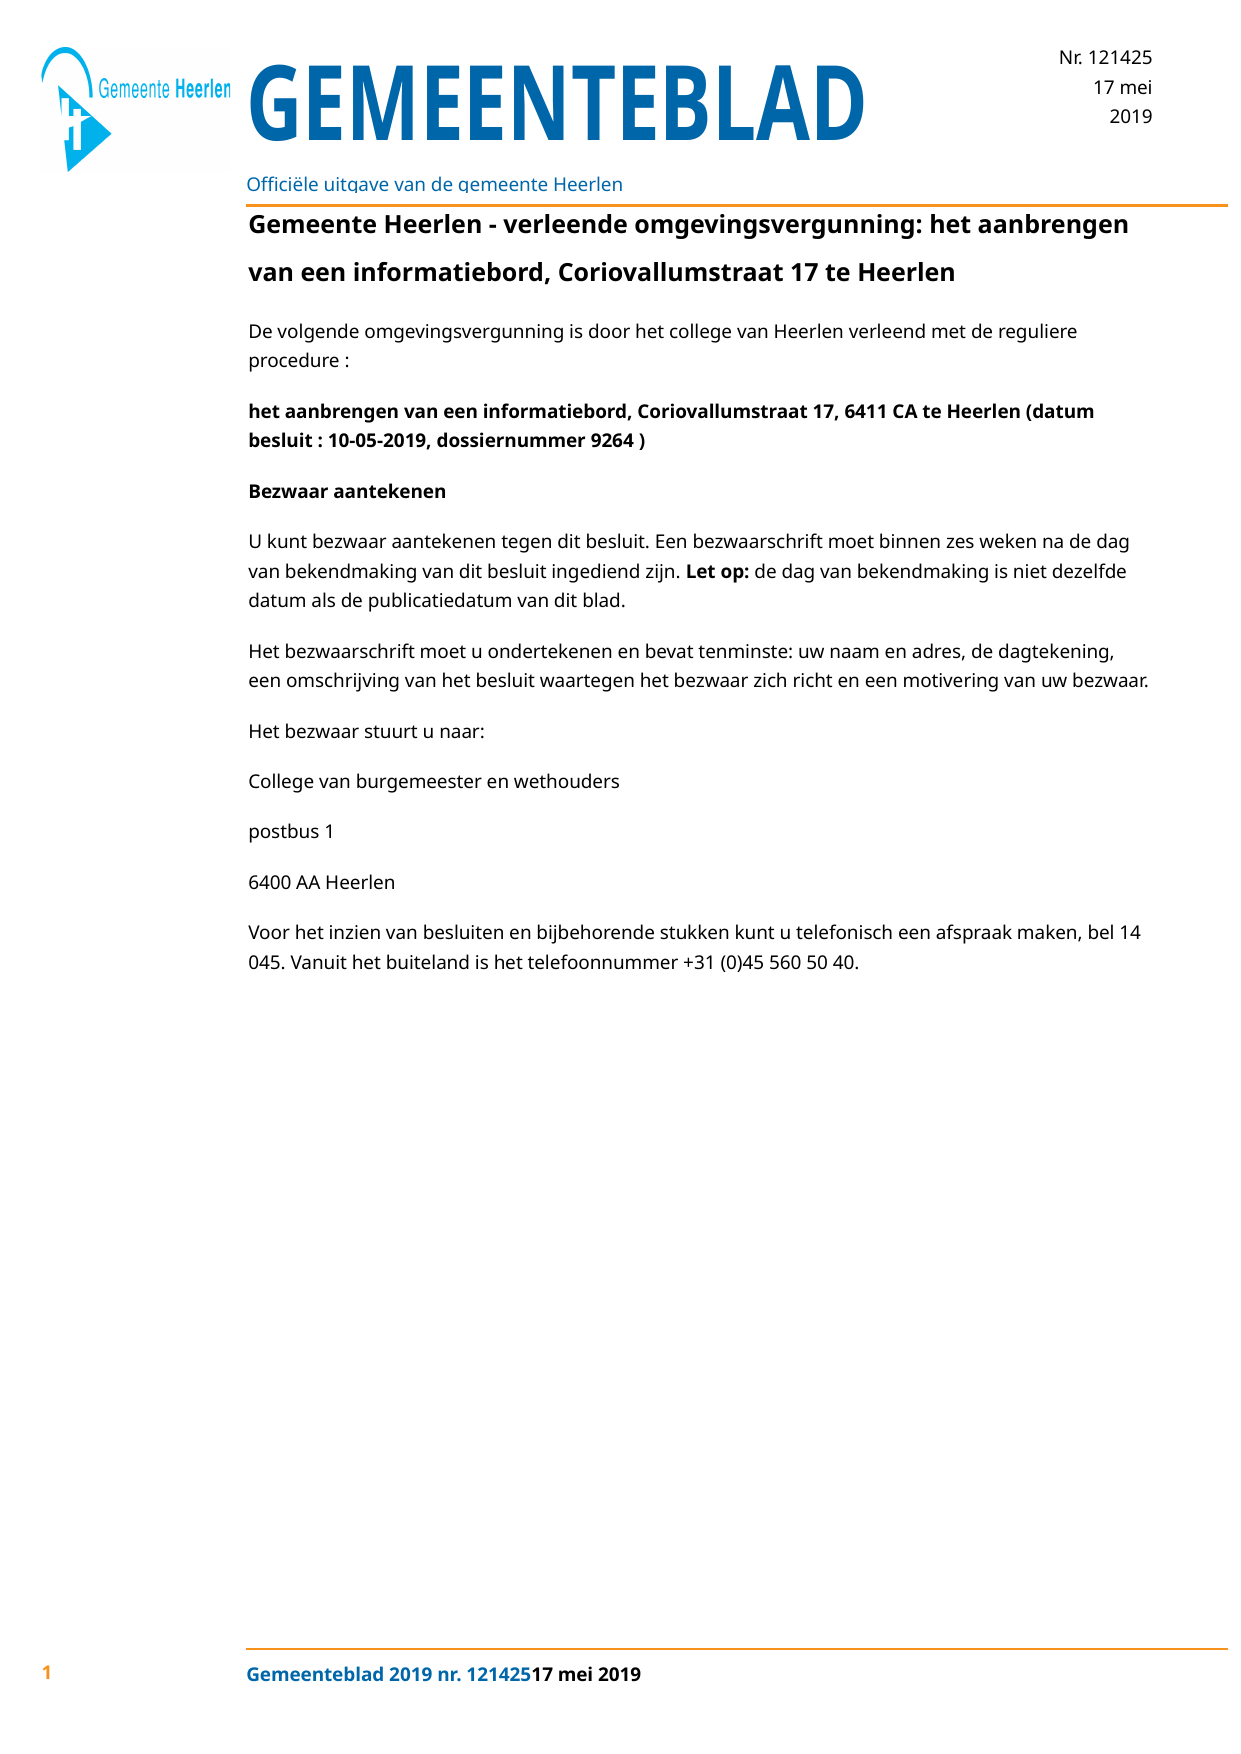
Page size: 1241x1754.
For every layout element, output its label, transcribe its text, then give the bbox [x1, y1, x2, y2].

text het aanbrengen van een informatiebord, Coriovallumstraat 17, 6411 CA te Heerlen (datum besluit : 10-05-2019, dossiernummer 9264 ) [248, 398, 1152, 453]
picture [41, 47, 231, 172]
text Het bezwaarschrift moet u ondertekenen en bevat tenminste: uw naam en adres, de dagtekening, een omschrijving van het besluit waartegen het bezwaar zich richt en een motivering van uw bezwaar. [248, 638, 1152, 693]
text De volgende omgevingsvergunning is door het college van Heerlen verleend met de reguliere procedure : [248, 318, 1152, 373]
text College van burgemeester en wethouders [248, 768, 1152, 794]
text U kunt bezwaar aantekenen tegen dit besluit. Een bezwaarschrift moet binnen zes weken na de dag van bekendmaking van dit besluit ingediend zijn. Let op: de dag van bekendmaking is niet dezelfde datum als de publicatiedatum van dit blad. [248, 528, 1152, 613]
text Bezwaar aantekenen [248, 478, 1152, 504]
text Het bezwaar stuurt u naar: [248, 718, 1152, 744]
text Gemeente Heerlen - verleende omgevingsvergunning: het aanbrengen van een informatiebord, Coriovallumstraat 17 te Heerlen [248, 207, 1152, 288]
text postbus 1 [248, 819, 1152, 844]
text Voor het inzien van besluiten en bijbehorende stukken kunt u telefonisch een afspraak maken, bel 14 045. Vanuit het buiteland is het telefoonnummer +31 (0)45 560 50 40. [248, 919, 1152, 975]
picture [41, 47, 58, 70]
text 6400 AA Heerlen [248, 869, 1152, 895]
